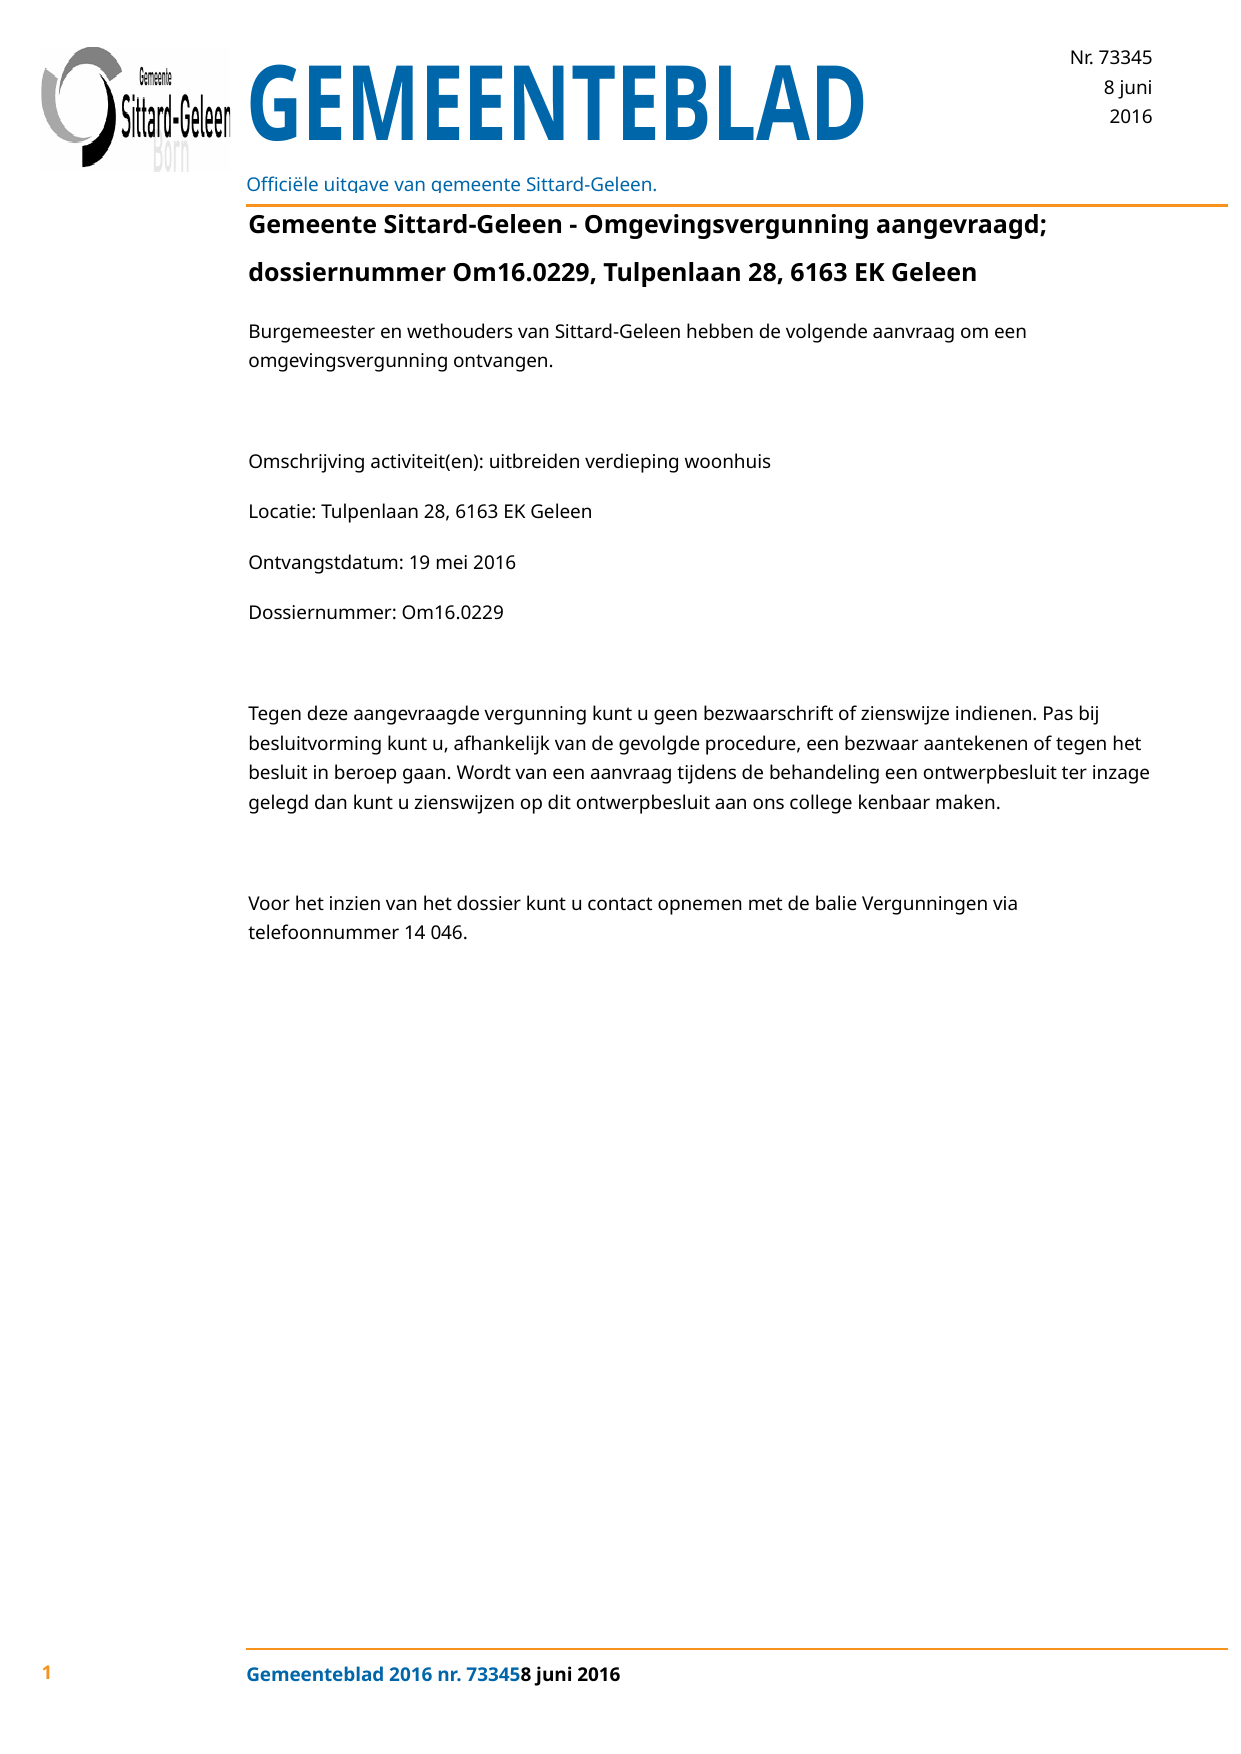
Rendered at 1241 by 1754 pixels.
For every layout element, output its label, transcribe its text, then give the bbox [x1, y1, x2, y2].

text Burgemeester en wethouders van Sittard-Geleen hebben de volgende aanvraag om een omgevingsvergunning ontvangen. [248, 318, 1152, 373]
text Omschrijving activiteit(en): uitbreiden verdieping woonhuis [248, 448, 1152, 474]
text Locatie: Tulpenlaan 28, 6163 EK Geleen [248, 499, 1152, 524]
picture [41, 47, 231, 172]
text Voor het inzien van het dossier kunt u contact opnemen met de balie Vergunningen via telefoonnummer 14 046. [248, 890, 1152, 945]
text Gemeente Sittard-Geleen - Omgevingsvergunning aangevraagd; dossiernummer Om16.0229, Tulpenlaan 28, 6163 EK Geleen [248, 207, 1152, 288]
text Tegen deze aangevraagde vergunning kunt u geen bezwaarschrift of zienswijze indienen. Pas bij besluitvorming kunt u, afhankelijk van de gevolgde procedure, een bezwaar aantekenen of tegen het besluit in beroep gaan. Wordt van een aanvraag tijdens de behandeling een ontwerpbesluit ter inzage gelegd dan kunt u zienswijzen op dit ontwerpbesluit aan ons college kenbaar maken. [248, 700, 1152, 815]
text Ontvangstdatum: 19 mei 2016 [248, 549, 1152, 575]
text Dossiernummer: Om16.0229 [248, 599, 1152, 625]
